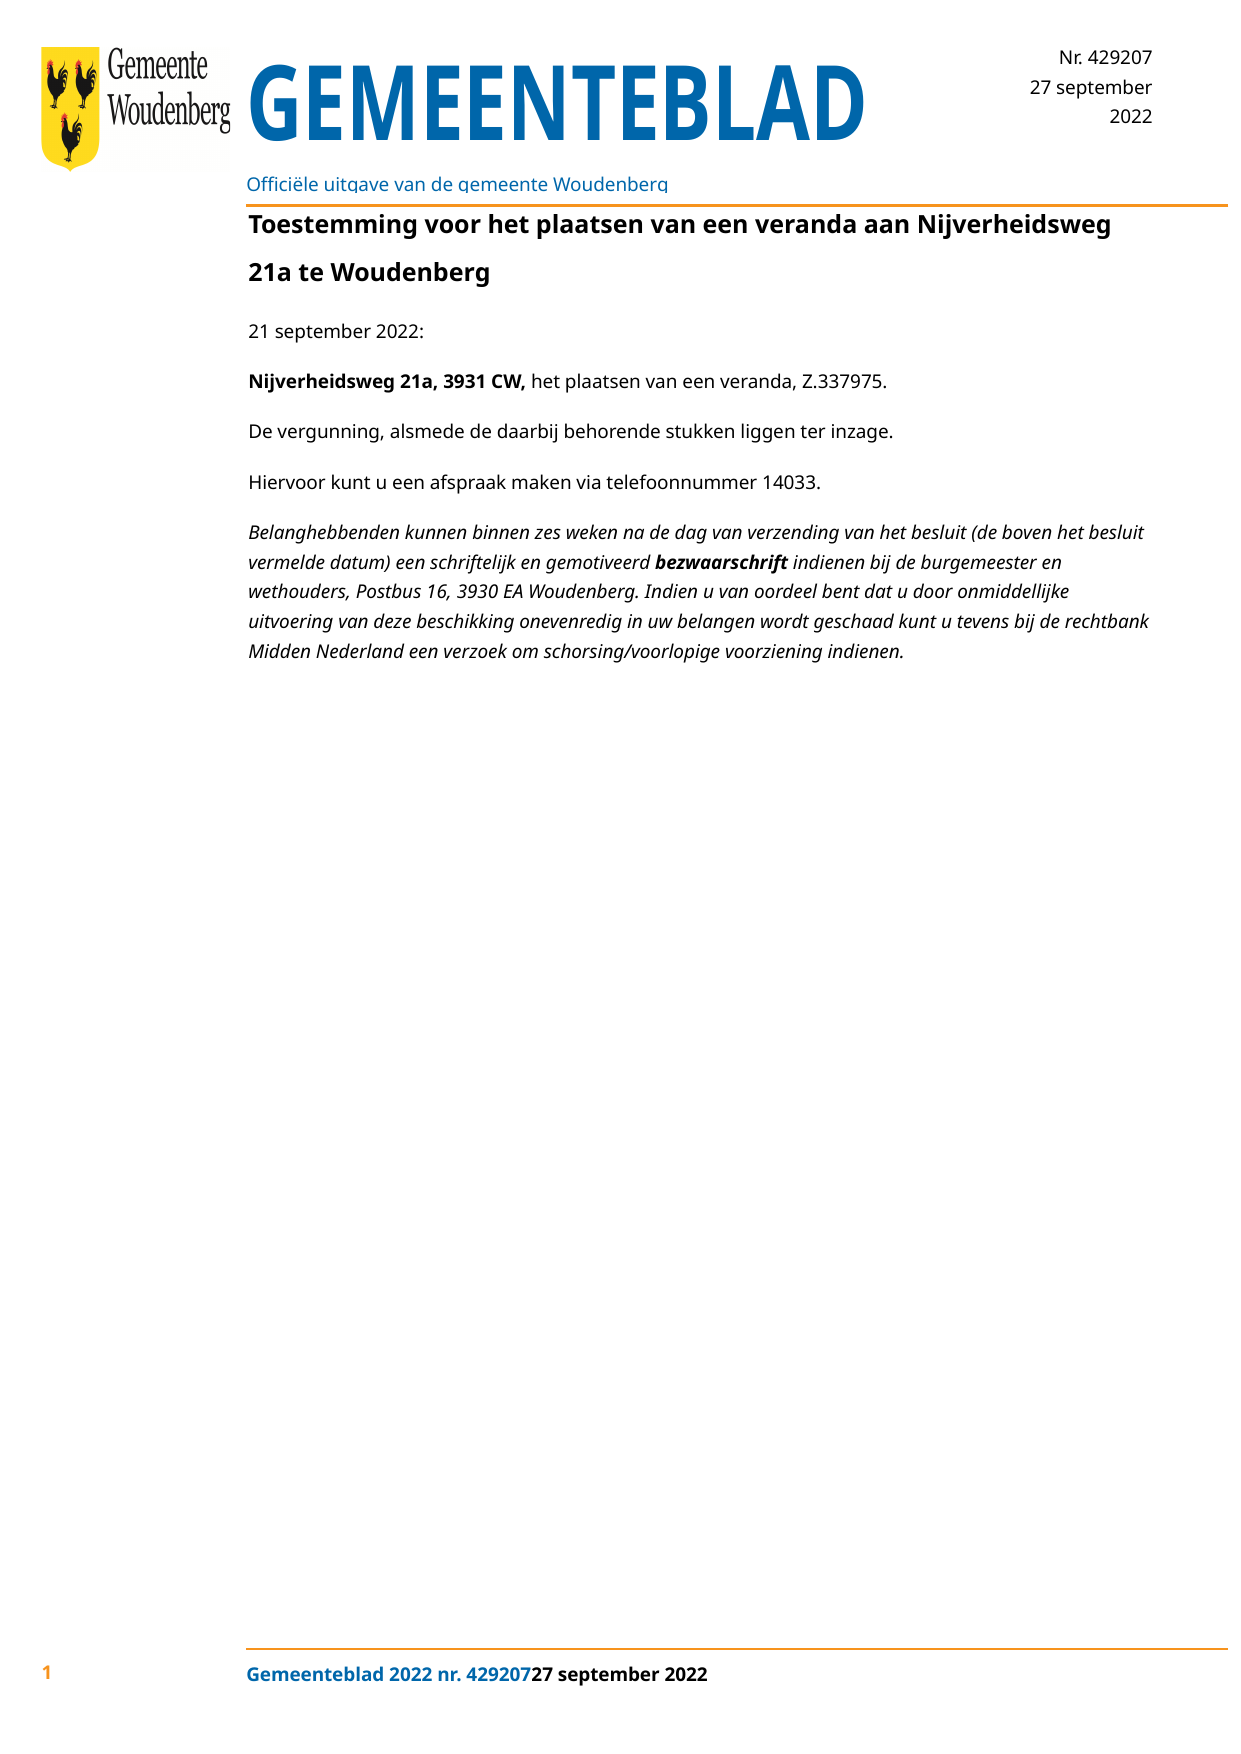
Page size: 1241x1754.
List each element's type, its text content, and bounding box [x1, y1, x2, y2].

picture [41, 47, 231, 172]
text Toestemming voor het plaatsen van een veranda aan Nijverheidsweg 21a te Woudenberg [248, 207, 1152, 288]
text 21 september 2022: [248, 318, 1152, 344]
text De vergunning, alsmede de daarbij behorende stukken liggen ter inzage. [248, 419, 1152, 444]
text Belanghebbenden kunnen binnen zes weken na de dag van verzending van het besluit (de boven het besluit vermelde datum) een schriftelijk en gemotiveerd bezwaarschrift indienen bij de burgemeester en wethouders, Postbus 16, 3930 EA Woudenberg. Indien u van oordeel bent dat u door onmiddellijke uitvoering van deze beschikking onevenredig in uw belangen wordt geschaad kunt u tevens bij de rechtbank Midden Nederland een verzoek om schorsing/voorlopige voorziening indienen. [248, 519, 1152, 664]
text Nijverheidsweg 21a, 3931 CW, het plaatsen van een veranda, Z.337975. [248, 368, 1152, 394]
text Hiervoor kunt u een afspraak maken via telefoonnummer 14033. [248, 469, 1152, 495]
